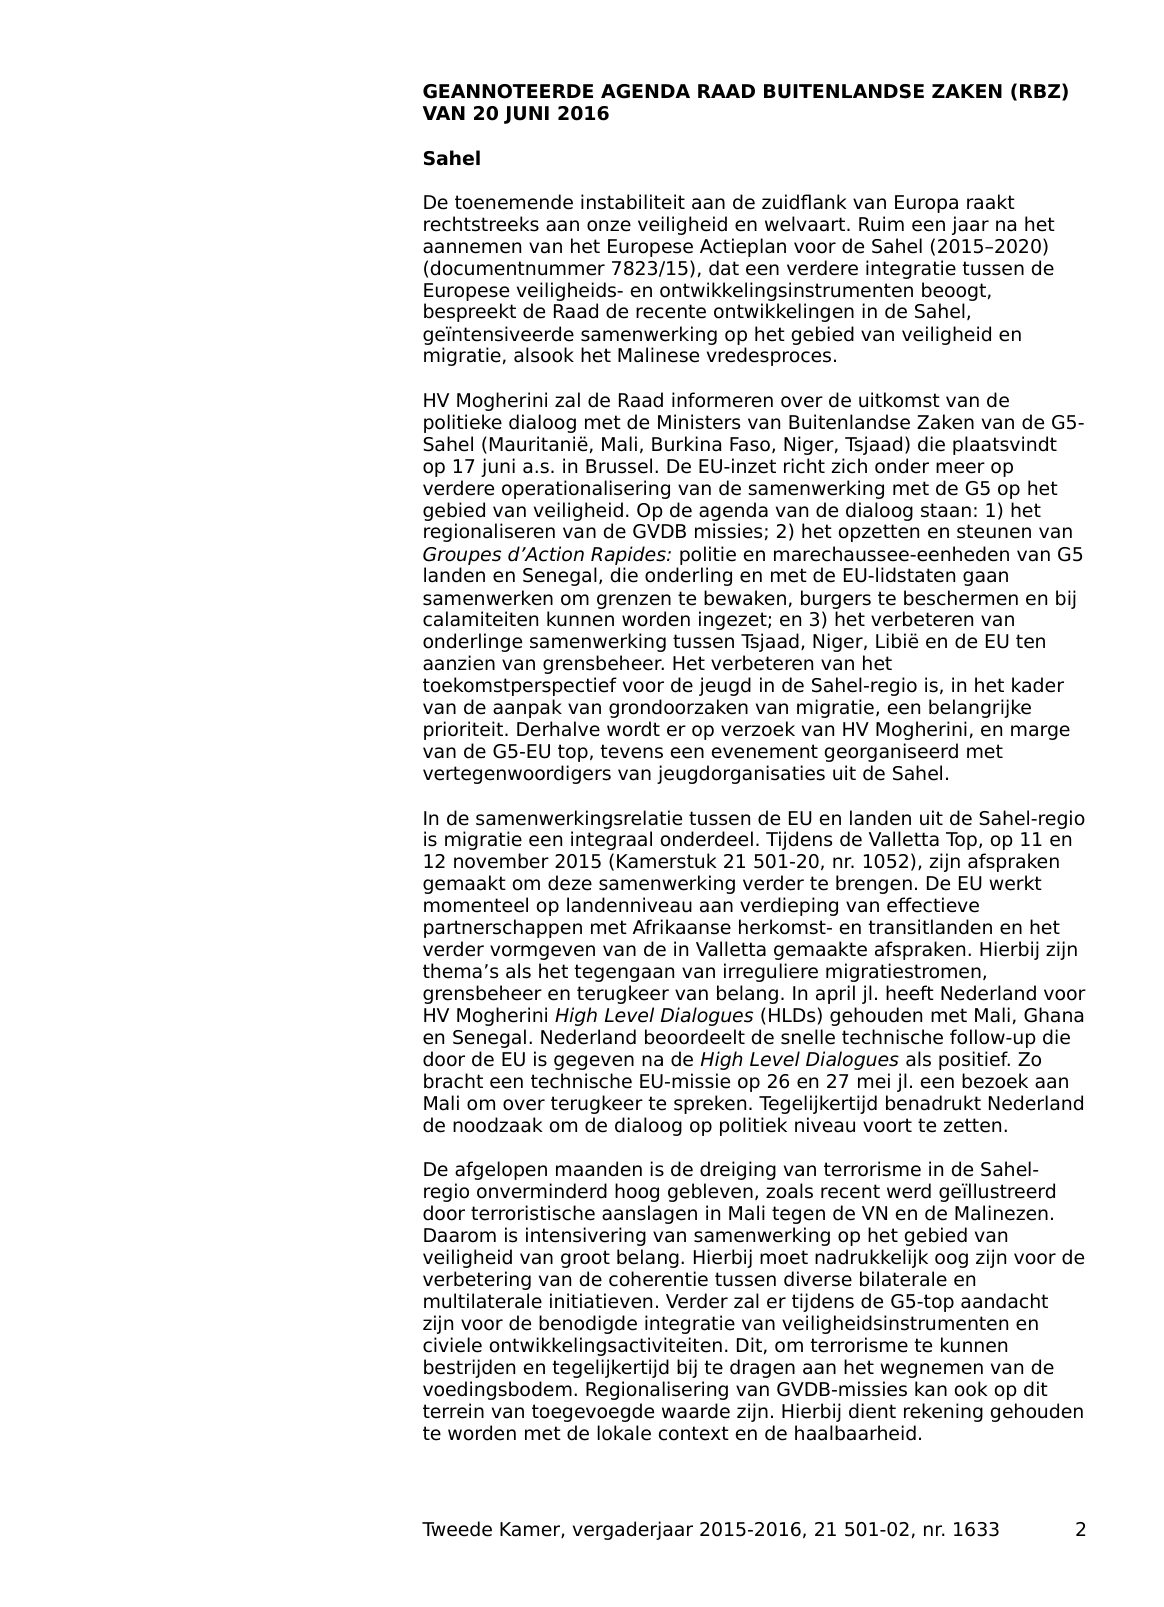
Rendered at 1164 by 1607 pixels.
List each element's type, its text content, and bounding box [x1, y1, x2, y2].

text In de samenwerkingsrelatie tussen de EU en landen uit de Sahel-regio is migratie een integraal onderdeel. Tijdens de Valletta Top, op 11 en 12 november 2015 (Kamerstuk 21 501-20, nr. 1052), zijn afspraken gemaakt om deze samenwerking verder te brengen. De EU werkt momenteel op landenniveau aan verdieping van effectieve partnerschappen met Afrikaanse herkomst- en transitlanden en het verder vormgeven van de in Valletta gemaakte afspraken. Hierbij zijn thema’s als het tegengaan van irreguliere migratiestromen, grensbeheer en terugkeer van belang. In april jl. heeft Nederland voor HV Mogherini High Level Dialogues (HLDs) gehouden met Mali, Ghana en Senegal. Nederland beoordeelt de snelle technische follow-up die door de EU is gegeven na de High Level Dialogues als positief. Zo bracht een technische EU-missie op 26 en 27 mei jl. een bezoek aan Mali om over terugkeer te spreken. Tegelijkertijd benadrukt Nederland de noodzaak om de dialoog op politiek niveau voort te zetten. [422, 807, 1087, 1137]
text De toenemende instabiliteit aan de zuidflank van Europa raakt rechtstreeks aan onze veiligheid en welvaart. Ruim een jaar na het aannemen van het Europese Actieplan voor de Sahel (2015–2020) (documentnummer 7823/15), dat een verdere integratie tussen de Europese veiligheids- en ontwikkelingsinstrumenten beoogt, bespreekt de Raad de recente ontwikkelingen in de Sahel, geïntensiveerde samenwerking op het gebied van veiligheid en migratie, alsook het Malinese vredesproces. [422, 192, 1087, 367]
text De afgelopen maanden is de dreiging van terrorisme in de Sahel-regio onverminderd hoog gebleven, zoals recent werd geïllustreerd door terroristische aanslagen in Mali tegen de VN en de Malinezen. Daarom is intensivering van samenwerking op het gebied van veiligheid van groot belang. Hierbij moet nadrukkelijk oog zijn voor de verbetering van de coherentie tussen diverse bilaterale en multilaterale initiatieven. Verder zal er tijdens de G5-top aandacht zijn voor de benodigde integratie van veiligheidsinstrumenten en civiele ontwikkelingsactiviteiten. Dit, om terrorisme te kunnen bestrijden en tegelijkertijd bij te dragen aan het wegnemen van de voedingsbodem. Regionalisering van GVDB-missies kan ook op dit terrein van toegevoegde waarde zijn. Hierbij dient rekening gehouden te worden met de lokale context en de haalbaarheid. [422, 1159, 1087, 1445]
subtitle GEANNOTEERDE AGENDA RAAD BUITENLANDSE ZAKEN (RBZ) VAN 20 JUNI 2016 [422, 81, 1087, 125]
subtitle Sahel [422, 147, 1087, 169]
text HV Mogherini zal de Raad informeren over de uitkomst van de politieke dialoog met de Ministers van Buitenlandse Zaken van de G5-Sahel (Mauritanië, Mali, Burkina Faso, Niger, Tsjaad) die plaatsvindt op 17 juni a.s. in Brussel. De EU-inzet richt zich onder meer op verdere operationalisering van de samenwerking met de G5 op het gebied van veiligheid. Op de agenda van de dialoog staan: 1) het regionaliseren van de GVDB missies; 2) het opzetten en steunen van Groupes d’Action Rapides: politie en marechaussee-eenheden van G5 landen en Senegal, die onderling en met de EU-lidstaten gaan samenwerken om grenzen te bewaken, burgers te beschermen en bij calamiteiten kunnen worden ingezet; en 3) het verbeteren van onderlinge samenwerking tussen Tsjaad, Niger, Libië en de EU ten aanzien van grensbeheer. Het verbeteren van het toekomstperspectief voor de jeugd in de Sahel-regio is, in het kader van de aanpak van grondoorzaken van migratie, een belangrijke prioriteit. Derhalve wordt er op verzoek van HV Mogherini, en marge van de G5-EU top, tevens een evenement georganiseerd met vertegenwoordigers van jeugdorganisaties uit de Sahel. [422, 389, 1087, 785]
